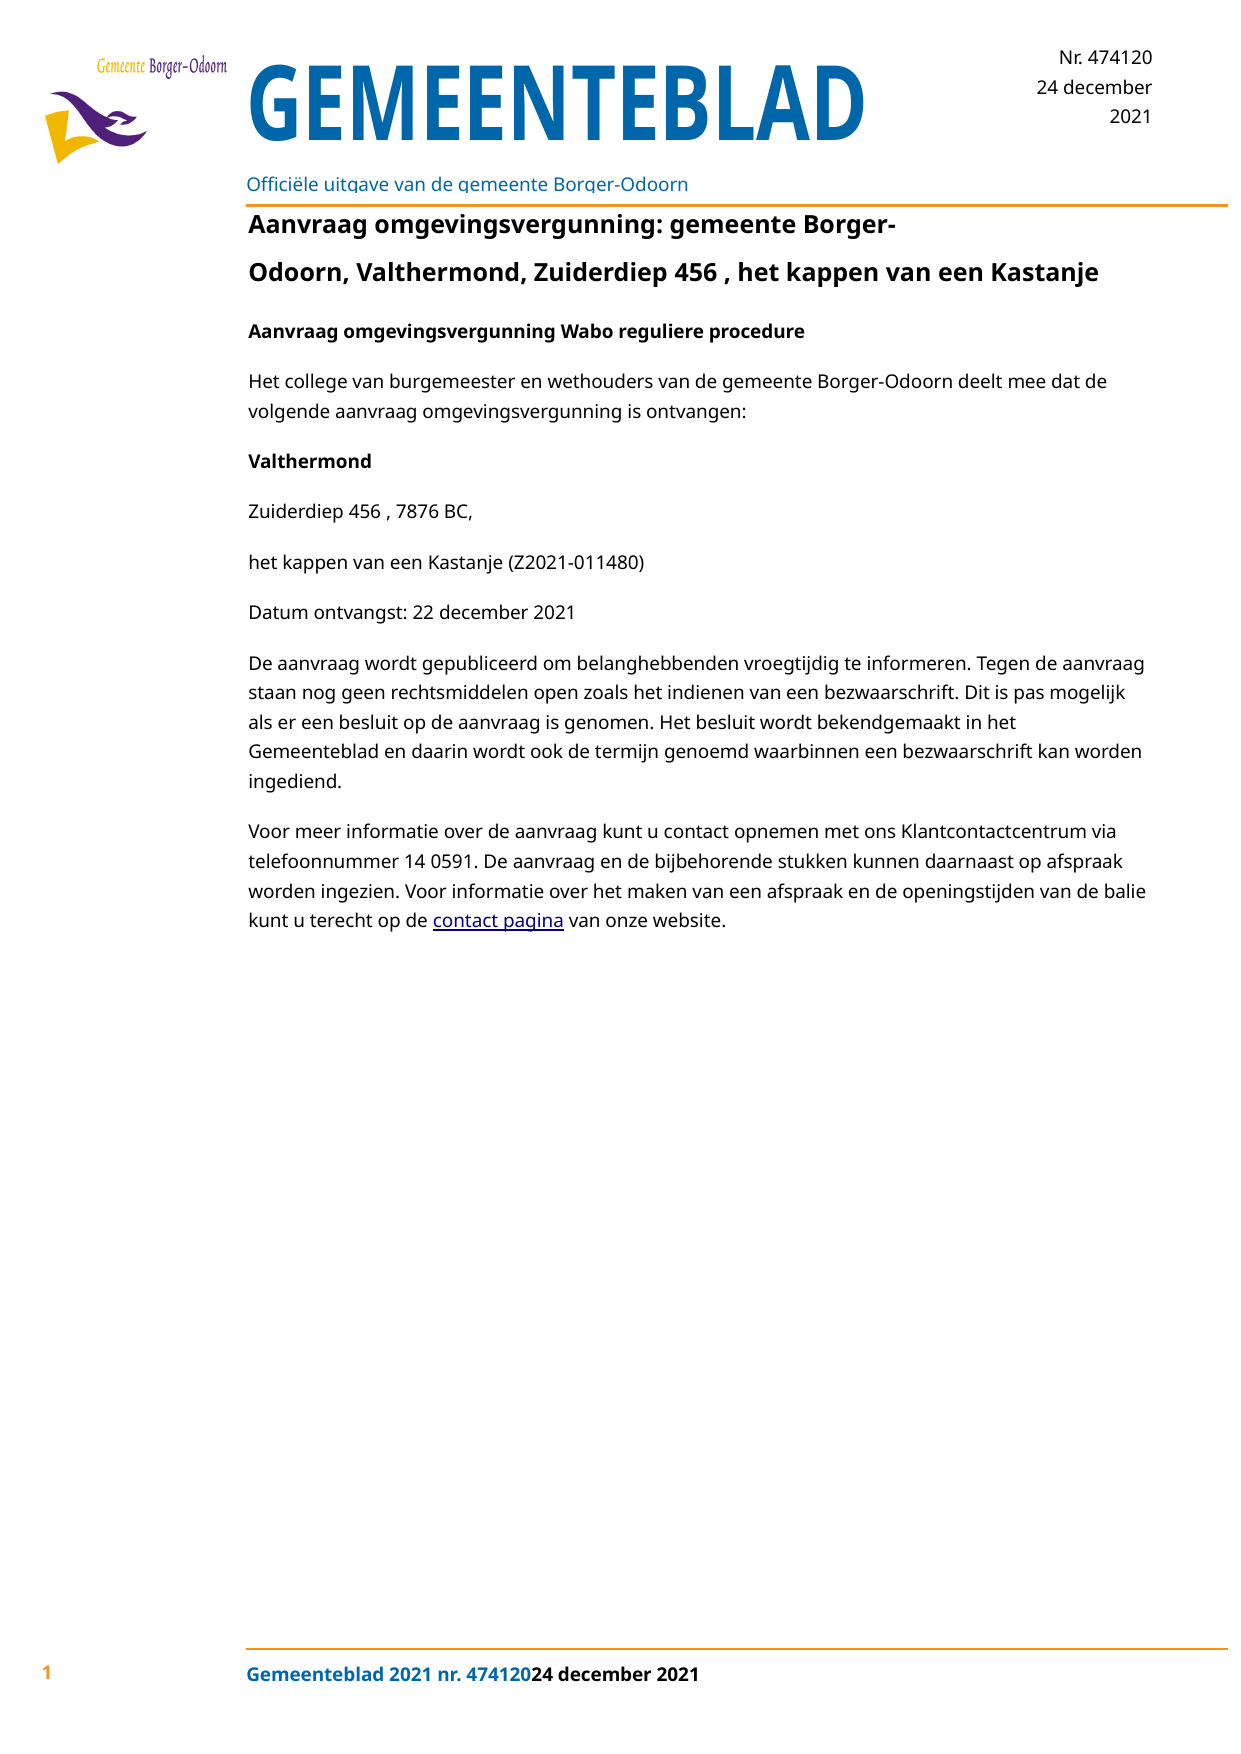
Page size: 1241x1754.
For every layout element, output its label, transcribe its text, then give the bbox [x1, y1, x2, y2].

text Valthermond [248, 448, 1152, 474]
text Voor meer informatie over de aanvraag kunt u contact opnemen met ons Klantcontactcentrum via telefoonnummer 14 0591. De aanvraag en de bijbehorende stukken kunnen daarnaast op afspraak worden ingezien. Voor informatie over het maken van een afspraak en de openingstijden van de balie kunt u terecht op de contact pagina van onze website. [248, 819, 1152, 933]
text Aanvraag omgevingsvergunning: gemeente Borger-Odoorn, Valthermond, Zuiderdiep 456 , het kappen van een Kastanje [248, 207, 1152, 288]
text het kappen van een Kastanje (Z2021-011480) [248, 549, 1152, 575]
text Aanvraag omgevingsvergunning Wabo reguliere procedure [248, 318, 1152, 344]
text De aanvraag wordt gepubliceerd om belanghebbenden vroegtijdig te informeren. Tegen de aanvraag staan nog geen rechtsmiddelen open zoals het indienen van een bezwaarschrift. Dit is pas mogelijk als er een besluit op de aanvraag is genomen. Het besluit wordt bekendgemaakt in het Gemeenteblad en daarin wordt ook de termijn genoemd waarbinnen een bezwaarschrift kan worden ingediend. [248, 650, 1152, 794]
text Datum ontvangst: 22 december 2021 [248, 599, 1152, 625]
picture [41, 47, 231, 172]
text Zuiderdiep 456 , 7876 BC, [248, 499, 1152, 524]
text Het college van burgemeester en wethouders van de gemeente Borger-Odoorn deelt mee dat de volgende aanvraag omgevingsvergunning is ontvangen: [248, 368, 1152, 424]
